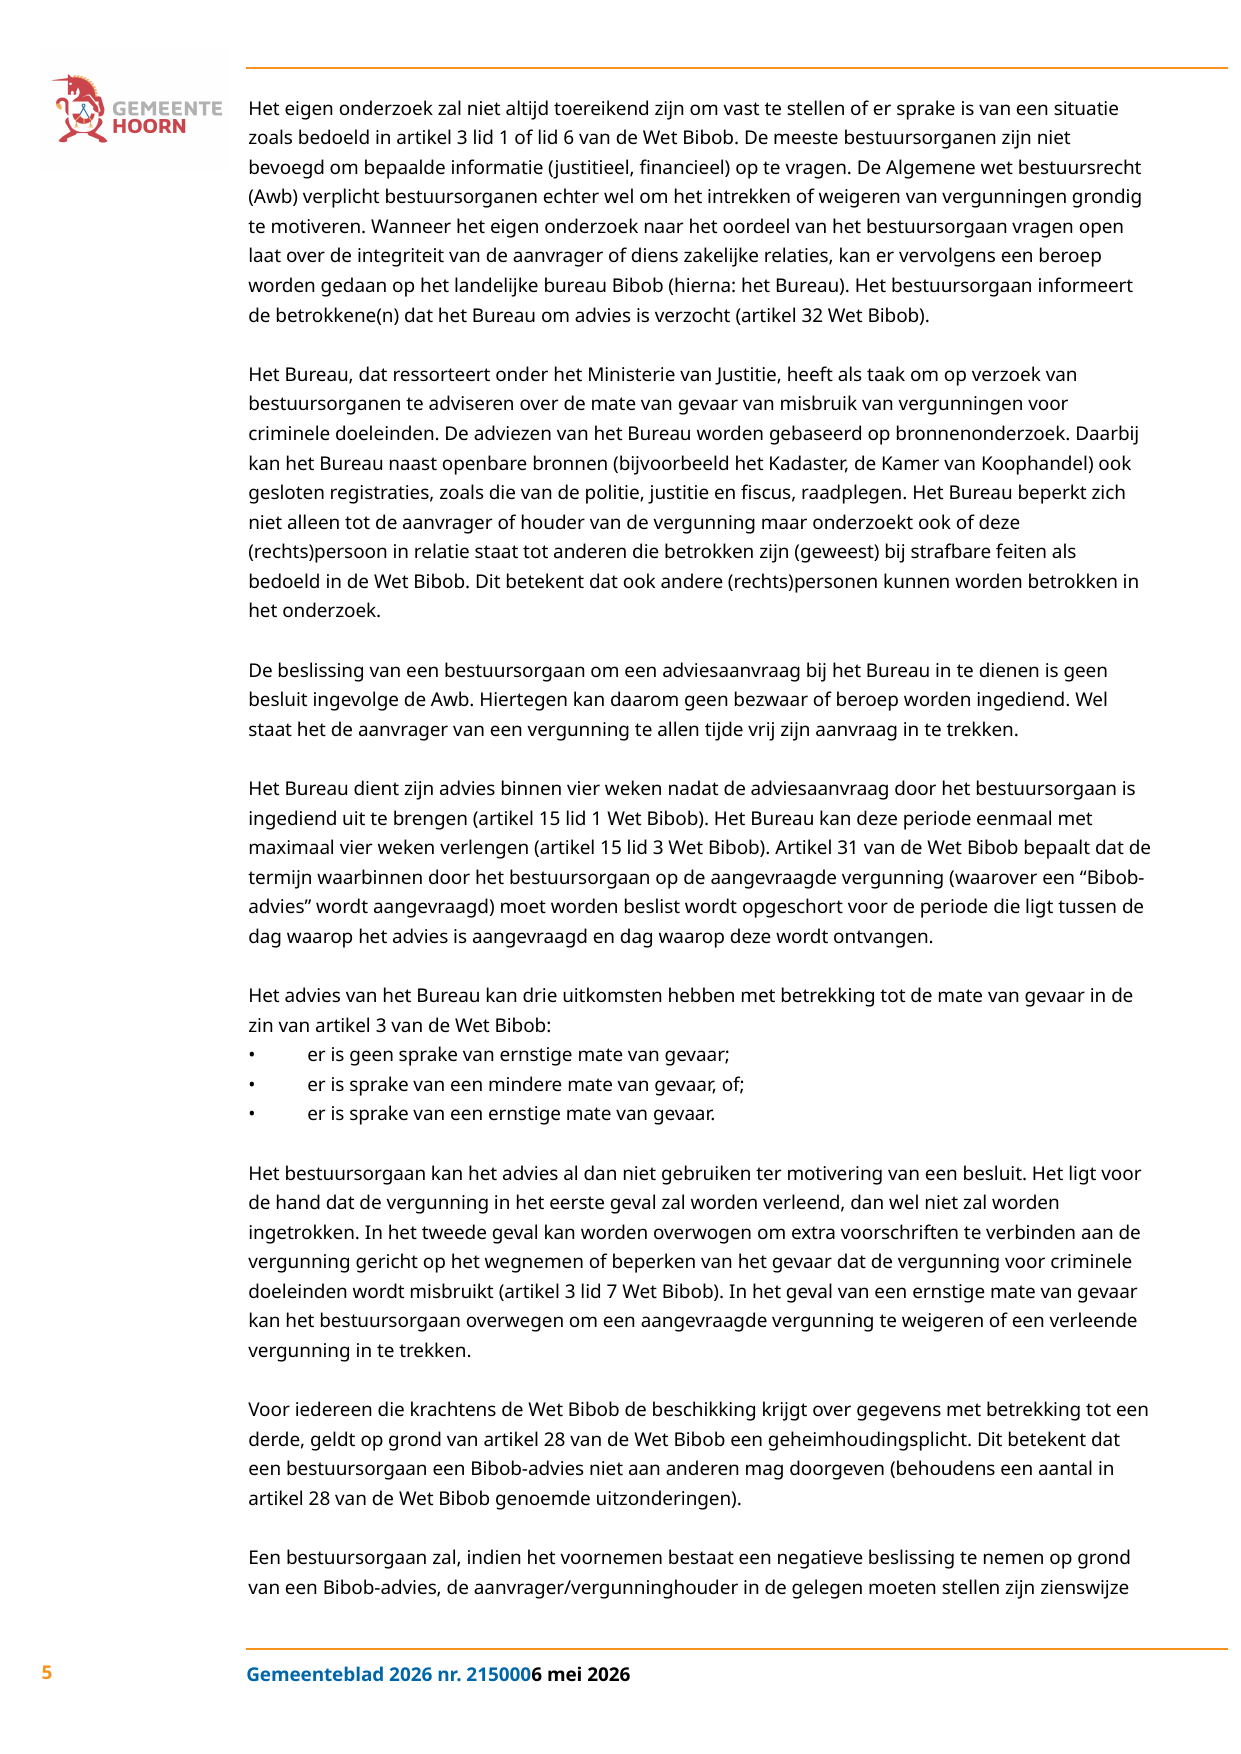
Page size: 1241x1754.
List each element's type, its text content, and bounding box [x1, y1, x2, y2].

list er is sprake van een mindere mate van gevaar, of; [248, 1071, 1152, 1097]
text Het advies van het Bureau kan drie uitkomsten hebben met betrekking tot de mate van gevaar in de zin van artikel 3 van de Wet Bibob: [248, 982, 1152, 1038]
text Voor iedereen die krachtens de Wet Bibob de beschikking krijgt over gegevens met betrekking tot een derde, geldt op grond van artikel 28 van de Wet Bibob een geheimhoudingsplicht. Dit betekent dat een bestuursorgaan een Bibob-advies niet aan anderen mag doorgeven (behoudens een aantal in artikel 28 van de Wet Bibob genoemde uitzonderingen). [248, 1396, 1152, 1511]
text Het eigen onderzoek zal niet altijd toereikend zijn om vast te stellen of er sprake is van een situatie zoals bedoeld in artikel 3 lid 1 of lid 6 van de Wet Bibob. De meeste bestuursorganen zijn niet bevoegd om bepaalde informatie (justitieel, financieel) op te vragen. De Algemene wet bestuursrecht (Awb) verplicht bestuursorganen echter wel om het intrekken of weigeren van vergunningen grondig te motiveren. Wanneer het eigen onderzoek naar het oordeel van het bestuursorgaan vragen open laat over de integriteit van de aanvrager of diens zakelijke relaties, kan er vervolgens een beroep worden gedaan op het landelijke bureau Bibob (hierna: het Bureau). Het bestuursorgaan informeert de betrokkene(n) dat het Bureau om advies is verzocht (artikel 32 Wet Bibob). [248, 95, 1152, 328]
list er is sprake van een ernstige mate van gevaar. [248, 1101, 1152, 1126]
list er is geen sprake van ernstige mate van gevaar; [248, 1041, 1152, 1067]
text Het Bureau, dat ressorteert onder het Ministerie van Justitie, heeft als taak om op verzoek van bestuursorganen te adviseren over de mate van gevaar van misbruik van vergunningen voor criminele doeleinden. De adviezen van het Bureau worden gebaseerd op bronnenonderzoek. Daarbij kan het Bureau naast openbare bronnen (bijvoorbeeld het Kadaster, de Kamer van Koophandel) ook gesloten registraties, zoals die van de politie, justitie en fiscus, raadplegen. Het Bureau beperkt zich niet alleen tot de aanvrager of houder van de vergunning maar onderzoekt ook of deze (rechts)persoon in relatie staat tot anderen die betrokken zijn (geweest) bij strafbare feiten als bedoeld in de Wet Bibob. Dit betekent dat ook andere (rechts)personen kunnen worden betrokken in het onderzoek. [248, 361, 1152, 623]
text De beslissing van een bestuursorgaan om een adviesaanvraag bij het Bureau in te dienen is geen besluit ingevolge de Awb. Hiertegen kan daarom geen bezwaar of beroep worden ingediend. Wel staat het de aanvrager van een vergunning te allen tijde vrij zijn aanvraag in te trekken. [248, 657, 1152, 742]
text Een bestuursorgaan zal, indien het voornemen bestaat een negatieve beslissing te nemen op grond van een Bibob-advies, de aanvrager/vergunninghouder in de gelegen moeten stellen zijn zienswijze [248, 1544, 1152, 1600]
picture [41, 47, 231, 172]
text Het Bureau dient zijn advies binnen vier weken nadat de adviesaanvraag door het bestuursorgaan is ingediend uit te brengen (artikel 15 lid 1 Wet Bibob). Het Bureau kan deze periode eenmaal met maximaal vier weken verlengen (artikel 15 lid 3 Wet Bibob). Artikel 31 van de Wet Bibob bepaalt dat de termijn waarbinnen door het bestuursorgaan op de aangevraagde vergunning (waarover een “Bibob-advies” wordt aangevraagd) moet worden beslist wordt opgeschort voor de periode die ligt tussen de dag waarop het advies is aangevraagd en dag waarop deze wordt ontvangen. [248, 775, 1152, 949]
text Het bestuursorgaan kan het advies al dan niet gebruiken ter motivering van een besluit. Het ligt voor de hand dat de vergunning in het eerste geval zal worden verleend, dan wel niet zal worden ingetrokken. In het tweede geval kan worden overwogen om extra voorschriften te verbinden aan de vergunning gericht op het wegnemen of beperken van het gevaar dat de vergunning voor criminele doeleinden wordt misbruikt (artikel 3 lid 7 Wet Bibob). In het geval van een ernstige mate van gevaar kan het bestuursorgaan overwegen om een aangevraagde vergunning te weigeren of een verleende vergunning in te trekken. [248, 1160, 1152, 1363]
